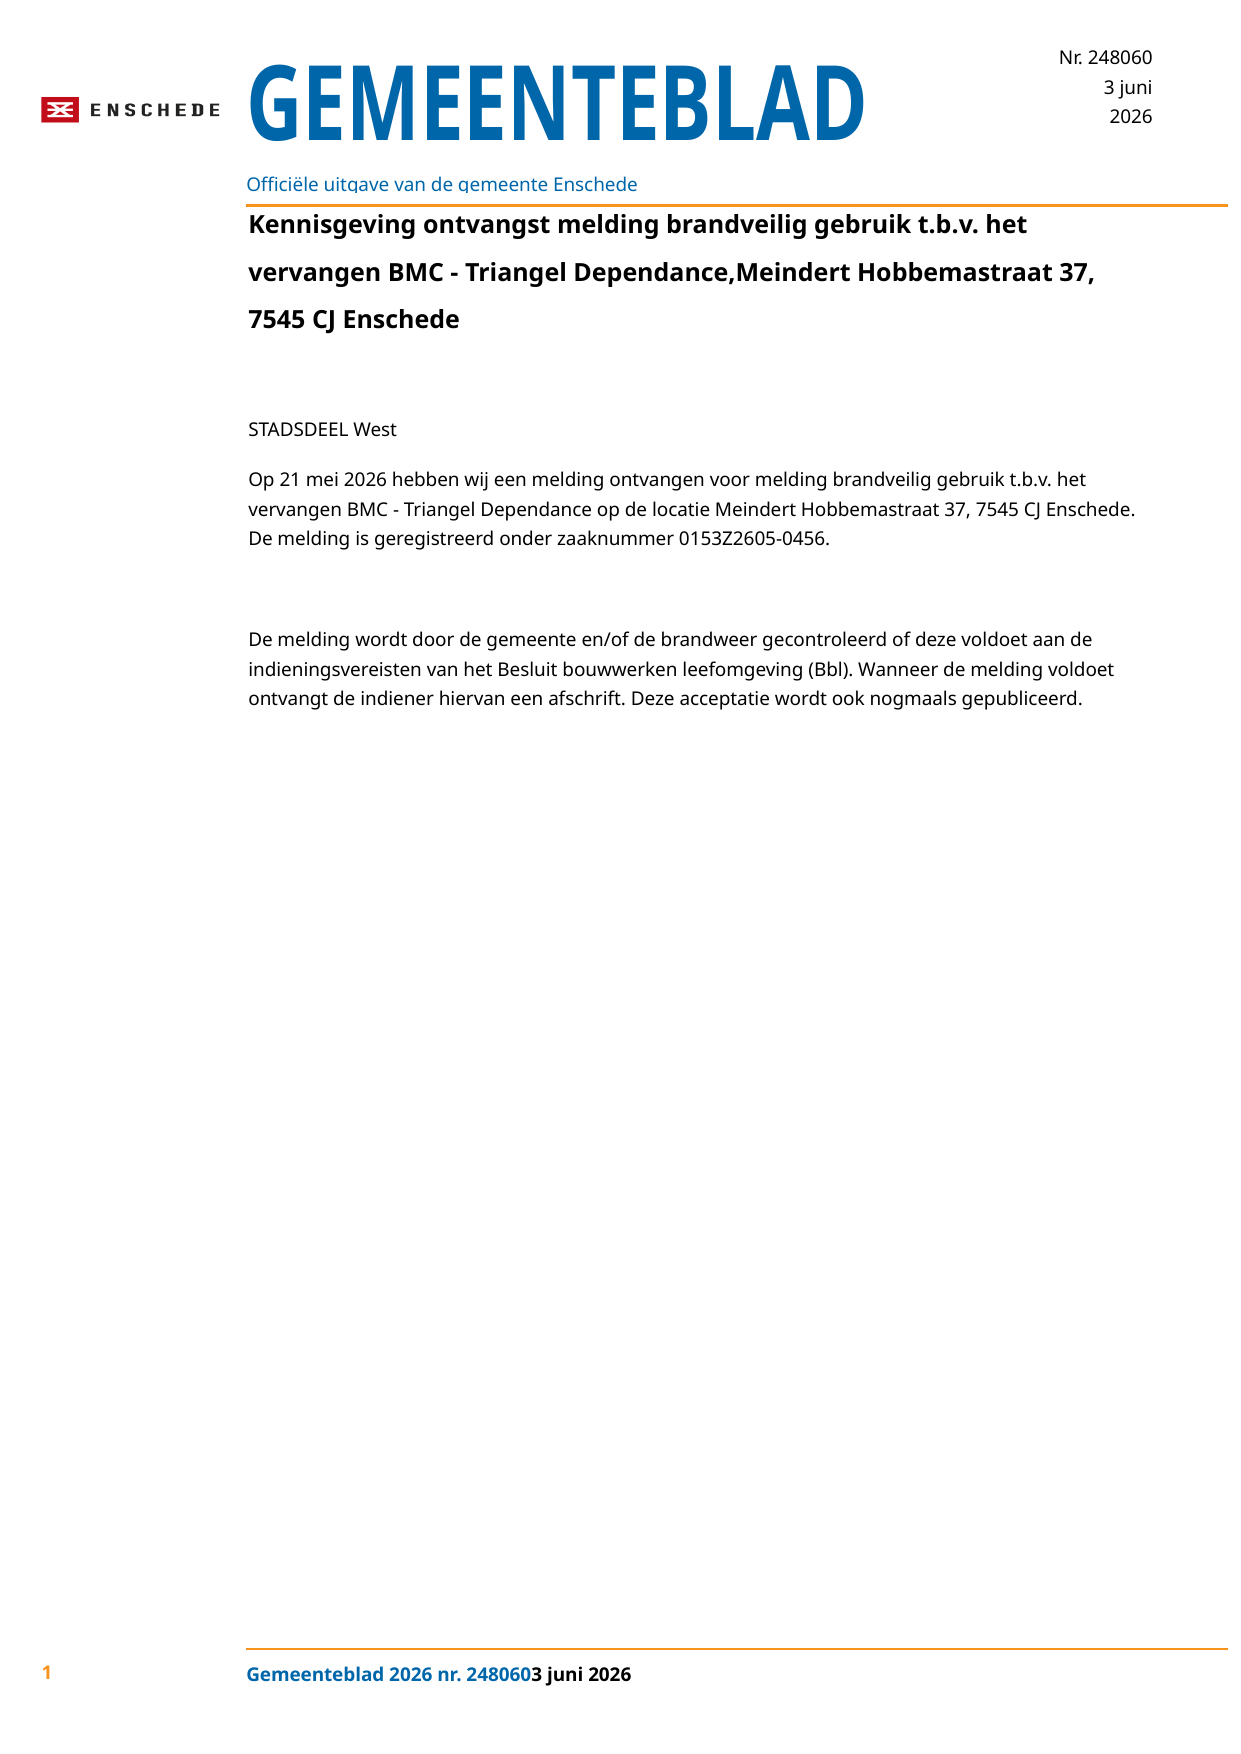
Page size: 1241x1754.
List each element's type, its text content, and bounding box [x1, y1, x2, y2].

picture [41, 47, 231, 172]
text STADSDEEL West [248, 416, 1152, 442]
text Kennisgeving ontvangst melding brandveilig gebruik t.b.v. het vervangen BMC - Triangel Dependance,Meindert Hobbemastraat 37, 7545 CJ Enschede [248, 207, 1152, 336]
text Op 21 mei 2026 hebben wij een melding ontvangen voor melding brandveilig gebruik t.b.v. het vervangen BMC - Triangel Dependance op de locatie Meindert Hobbemastraat 37, 7545 CJ Enschede. De melding is geregistreerd onder zaaknummer 0153Z2605-0456. [248, 466, 1152, 551]
text De melding wordt door de gemeente en/of de brandweer gecontroleerd of deze voldoet aan de indieningsvereisten van het Besluit bouwwerken leefomgeving (Bbl). Wanneer de melding voldoet ontvangt de indiener hiervan een afschrift. Deze acceptatie wordt ook nogmaals gepubliceerd. [248, 626, 1152, 711]
